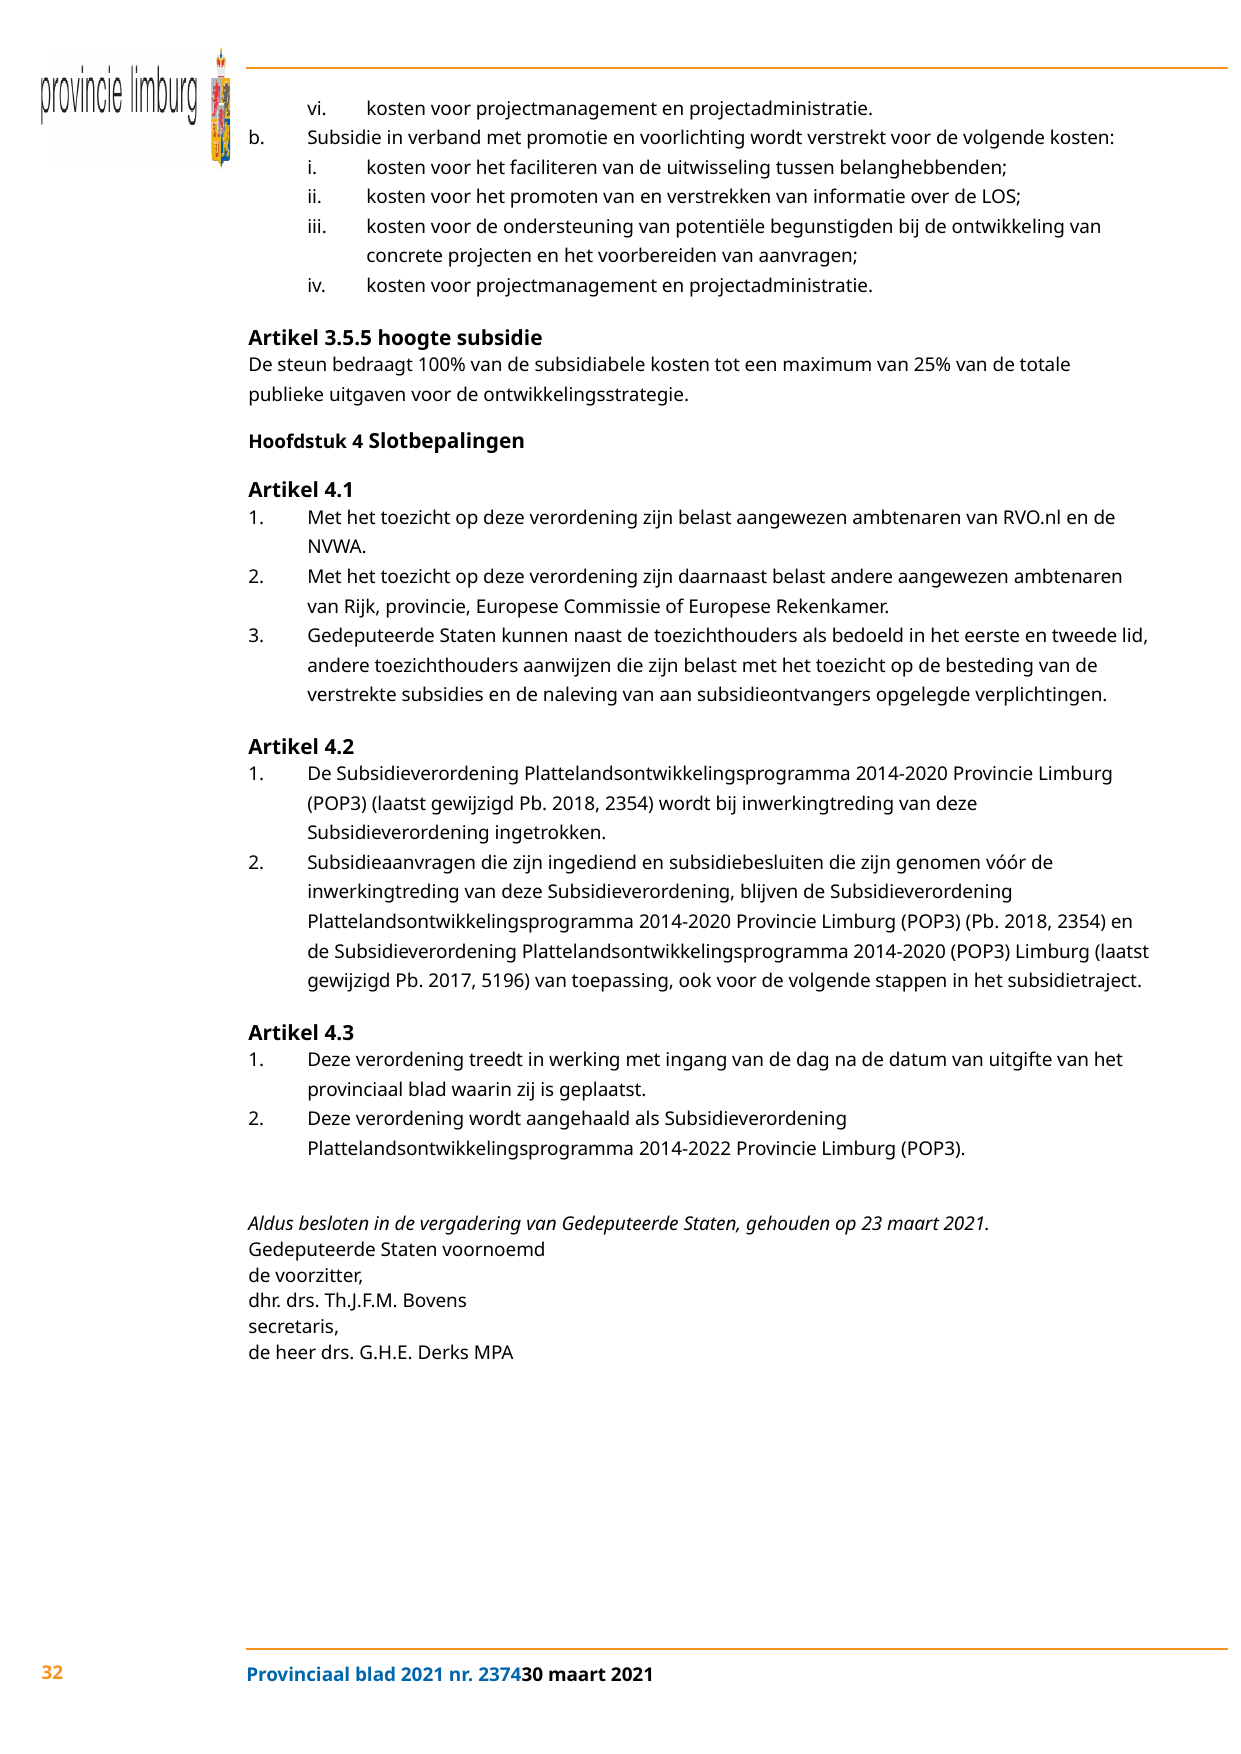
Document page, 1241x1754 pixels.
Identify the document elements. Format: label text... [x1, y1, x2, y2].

text De steun bedraagt 100% van de subsidiabele kosten tot een maximum van 25% van de totale publieke uitgaven voor de ontwikkelingsstrategie. [248, 351, 1152, 406]
text Artikel 3.5.5 hoogte subsidie [248, 323, 1152, 351]
text secretaris, [248, 1313, 1152, 1339]
text Artikel 4.3 [248, 1018, 1152, 1046]
list Met het toezicht op deze verordening zijn belast aangewezen ambtenaren van RVO.nl en de NVWA. [248, 504, 1152, 559]
list De Subsidieverordening Plattelandsontwikkelingsprogramma 2014-2020 Provincie Limburg (POP3) (laatst gewijzigd Pb. 2018, 2354) wordt bij inwerkingtreding van deze Subsidieverordening ingetrokken. [248, 760, 1152, 845]
list kosten voor projectmanagement en projectadministratie. [307, 95, 1152, 121]
list Subsidie in verband met promotie en voorlichting wordt verstrekt voor de volgende kosten: [248, 124, 1152, 150]
list kosten voor projectmanagement en projectadministratie. [307, 272, 1152, 298]
text de heer drs. G.H.E. Derks MPA [248, 1339, 1152, 1365]
text Artikel 4.1 [248, 476, 1152, 504]
text Aldus besloten in de vergadering van Gedeputeerde Staten, gehouden op 23 maart 2021. [248, 1210, 1152, 1236]
picture [41, 47, 231, 172]
list Subsidieaanvragen die zijn ingediend en subsidiebesluiten die zijn genomen vóór de inwerkingtreding van deze Subsidieverordening, blijven de Subsidieverordening Plattelandsontwikkelingsprogramma 2014-2020 Provincie Limburg (POP3) (Pb. 2018, 2354) en de Subsidieverordening Plattelandsontwikkelingsprogramma 2014-2020 (POP3) Limburg (laatst gewijzigd Pb. 2017, 5196) van toepassing, ook voor de volgende stappen in het subsidietraject. [248, 849, 1152, 993]
list Deze verordening wordt aangehaald als Subsidieverordening Plattelandsontwikkelingsprogramma 2014-2022 Provincie Limburg (POP3). [248, 1106, 1152, 1161]
text dhr. drs. Th.J.F.M. Bovens [248, 1287, 1152, 1313]
list kosten voor de ondersteuning van potentiële begunstigden bij de ontwikkeling van concrete projecten en het voorbereiden van aanvragen; [307, 213, 1152, 268]
list kosten voor het faciliteren van de uitwisseling tussen belanghebbenden; [307, 154, 1152, 180]
list kosten voor het promoten van en verstrekken van informatie over de LOS; [307, 183, 1152, 209]
text Artikel 4.2 [248, 732, 1152, 760]
list Gedeputeerde Staten kunnen naast de toezichthouders als bedoeld in het eerste en tweede lid, andere toezichthouders aanwijzen die zijn belast met het toezicht op de besteding van de verstrekte subsidies en de naleving van aan subsidieontvangers opgelegde verplichtingen. [248, 622, 1152, 707]
list Deze verordening treedt in werking met ingang van de dag na de datum van uitgifte van het provinciaal blad waarin zij is geplaatst. [248, 1046, 1152, 1102]
list Met het toezicht op deze verordening zijn daarnaast belast andere aangewezen ambtenaren van Rijk, provincie, Europese Commissie of Europese Rekenkamer. [248, 563, 1152, 618]
text de voorzitter, [248, 1262, 1152, 1287]
text Hoofdstuk 4 Slotbepalingen [248, 426, 1152, 455]
text Gedeputeerde Staten voornoemd [248, 1236, 1152, 1262]
